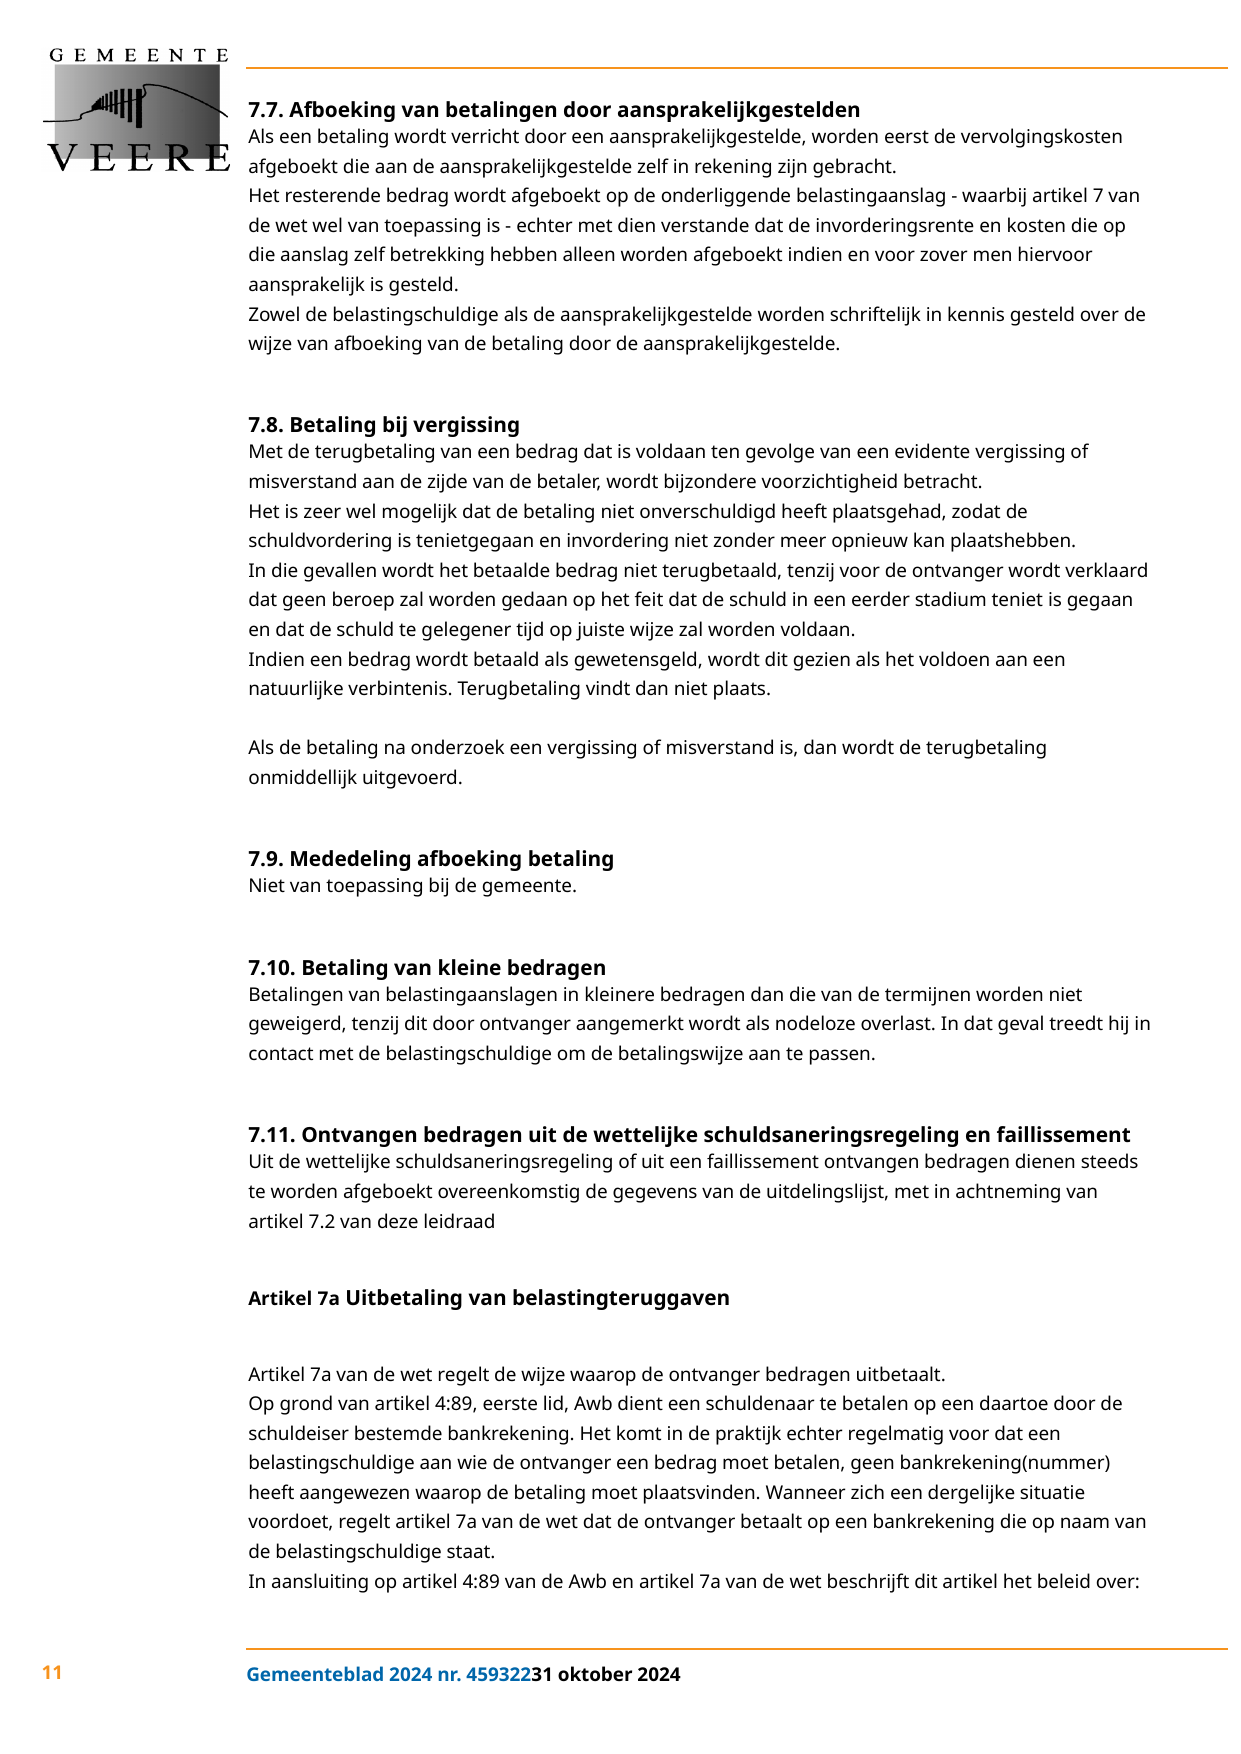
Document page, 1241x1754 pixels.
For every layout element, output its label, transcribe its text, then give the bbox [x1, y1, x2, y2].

text Betalingen van belastingaanslagen in kleinere bedragen dan die van de termijnen worden niet geweigerd, tenzij dit door ontvanger aangemerkt wordt als nodeloze overlast. In dat geval treedt hij in contact met de belastingschuldige om de betalingswijze aan te passen. [248, 981, 1152, 1066]
text Als een betaling wordt verricht door een aansprakelijkgestelde, worden eerst de vervolgingskosten afgeboekt die aan de aansprakelijkgestelde zelf in rekening zijn gebracht. [248, 123, 1152, 178]
text Op grond van artikel 4:89, eerste lid, Awb dient een schuldenaar te betalen op een daartoe door de schuldeiser bestemde bankrekening. Het komt in de praktijk echter regelmatig voor dat een belastingschuldige aan wie de ontvanger een bedrag moet betalen, geen bankrekening(nummer) heeft aangewezen waarop de betaling moet plaatsvinden. Wanneer zich een dergelijke situatie voordoet, regelt artikel 7a van de wet dat de ontvanger betaalt op een bankrekening die op naam van de belastingschuldige staat. [248, 1390, 1152, 1564]
text Het resterende bedrag wordt afgeboekt op de onderliggende belastingaanslag - waarbij artikel 7 van de wet wel van toepassing is - echter met dien verstande dat de invorderingsrente en kosten die op die aanslag zelf betrekking hebben alleen worden afgeboekt indien en voor zover men hiervoor aansprakelijk is gesteld. [248, 182, 1152, 297]
text Met de terugbetaling van een bedrag dat is voldaan ten gevolge van een evidente vergissing of misverstand aan de zijde van de betaler, wordt bijzondere voorzichtigheid betracht. [248, 439, 1152, 494]
text In die gevallen wordt het betaalde bedrag niet terugbetaald, tenzij voor de ontvanger wordt verklaard dat geen beroep zal worden gedaan op het feit dat de schuld in een eerder stadium teniet is gegaan en dat de schuld te gelegener tijd op juiste wijze zal worden voldaan. [248, 557, 1152, 642]
text Artikel 7a van de wet regelt de wijze waarop de ontvanger bedragen uitbetaalt. [248, 1361, 1152, 1386]
text Zowel de belastingschuldige als de aansprakelijkgestelde worden schriftelijk in kennis gesteld over de wijze van afboeking van de betaling door de aansprakelijkgestelde. [248, 301, 1152, 356]
text Niet van toepassing bij de gemeente. [248, 873, 1152, 898]
text Als de betaling na onderzoek een vergissing of misverstand is, dan wordt de terugbetaling onmiddellijk uitgevoerd. [248, 734, 1152, 790]
text Indien een bedrag wordt betaald als gewetensgeld, wordt dit gezien als het voldoen aan een natuurlijke verbintenis. Terugbetaling vindt dan niet plaats. [248, 646, 1152, 701]
text Artikel 7a Uitbetaling van belastingteruggaven [248, 1283, 1152, 1311]
text 7.10. Betaling van kleine bedragen [248, 953, 1152, 981]
text In aansluiting op artikel 4:89 van de Awb en artikel 7a van de wet beschrijft dit artikel het beleid over: [248, 1568, 1152, 1593]
text 7.8. Betaling bij vergissing [248, 410, 1152, 439]
text 7.9. Mededeling afboeking betaling [248, 844, 1152, 873]
text Het is zeer wel mogelijk dat de betaling niet onverschuldigd heeft plaatsgehad, zodat de schuldvordering is tenietgegaan en invordering niet zonder meer opnieuw kan plaatshebben. [248, 498, 1152, 553]
text 7.11. Ontvangen bedragen uit de wettelijke schuldsaneringsregeling en faillissement [248, 1120, 1152, 1149]
text 7.7. Afboeking van betalingen door aansprakelijkgestelden [248, 95, 1152, 123]
picture [41, 47, 231, 172]
text Uit de wettelijke schuldsaneringsregeling of uit een faillissement ontvangen bedragen dienen steeds te worden afgeboekt overeenkomstig de gegevens van de uitdelingslijst, met in achtneming van artikel 7.2 van deze leidraad [248, 1149, 1152, 1233]
